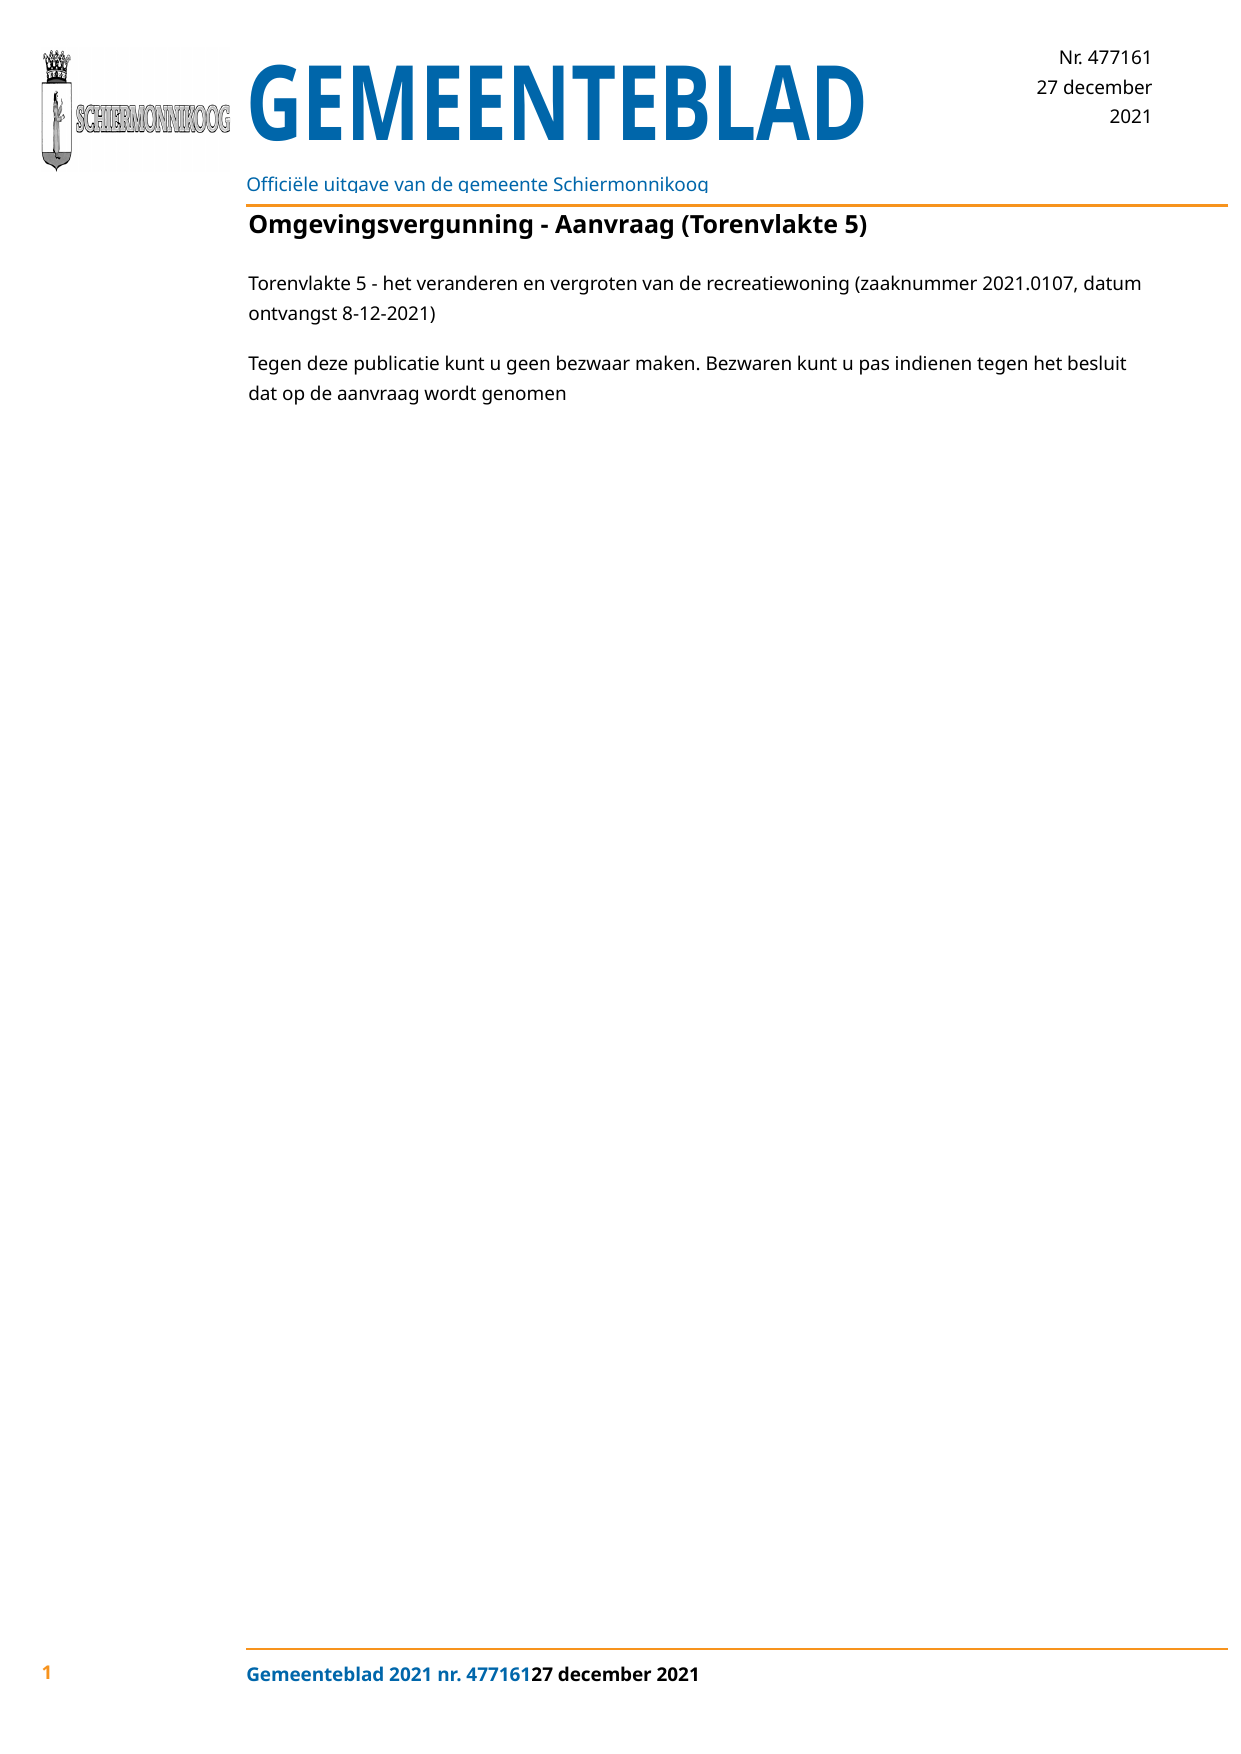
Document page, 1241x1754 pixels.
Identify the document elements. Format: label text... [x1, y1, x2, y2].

picture [41, 47, 231, 172]
text Omgevingsvergunning - Aanvraag (Torenvlakte 5) [248, 207, 1152, 241]
text Tegen deze publicatie kunt u geen bezwaar maken. Bezwaren kunt u pas indienen tegen het besluit dat op de aanvraag wordt genomen [248, 350, 1152, 406]
text Torenvlakte 5 - het veranderen en vergroten van de recreatiewoning (zaaknummer 2021.0107, datum ontvangst 8-12-2021) [248, 270, 1152, 326]
